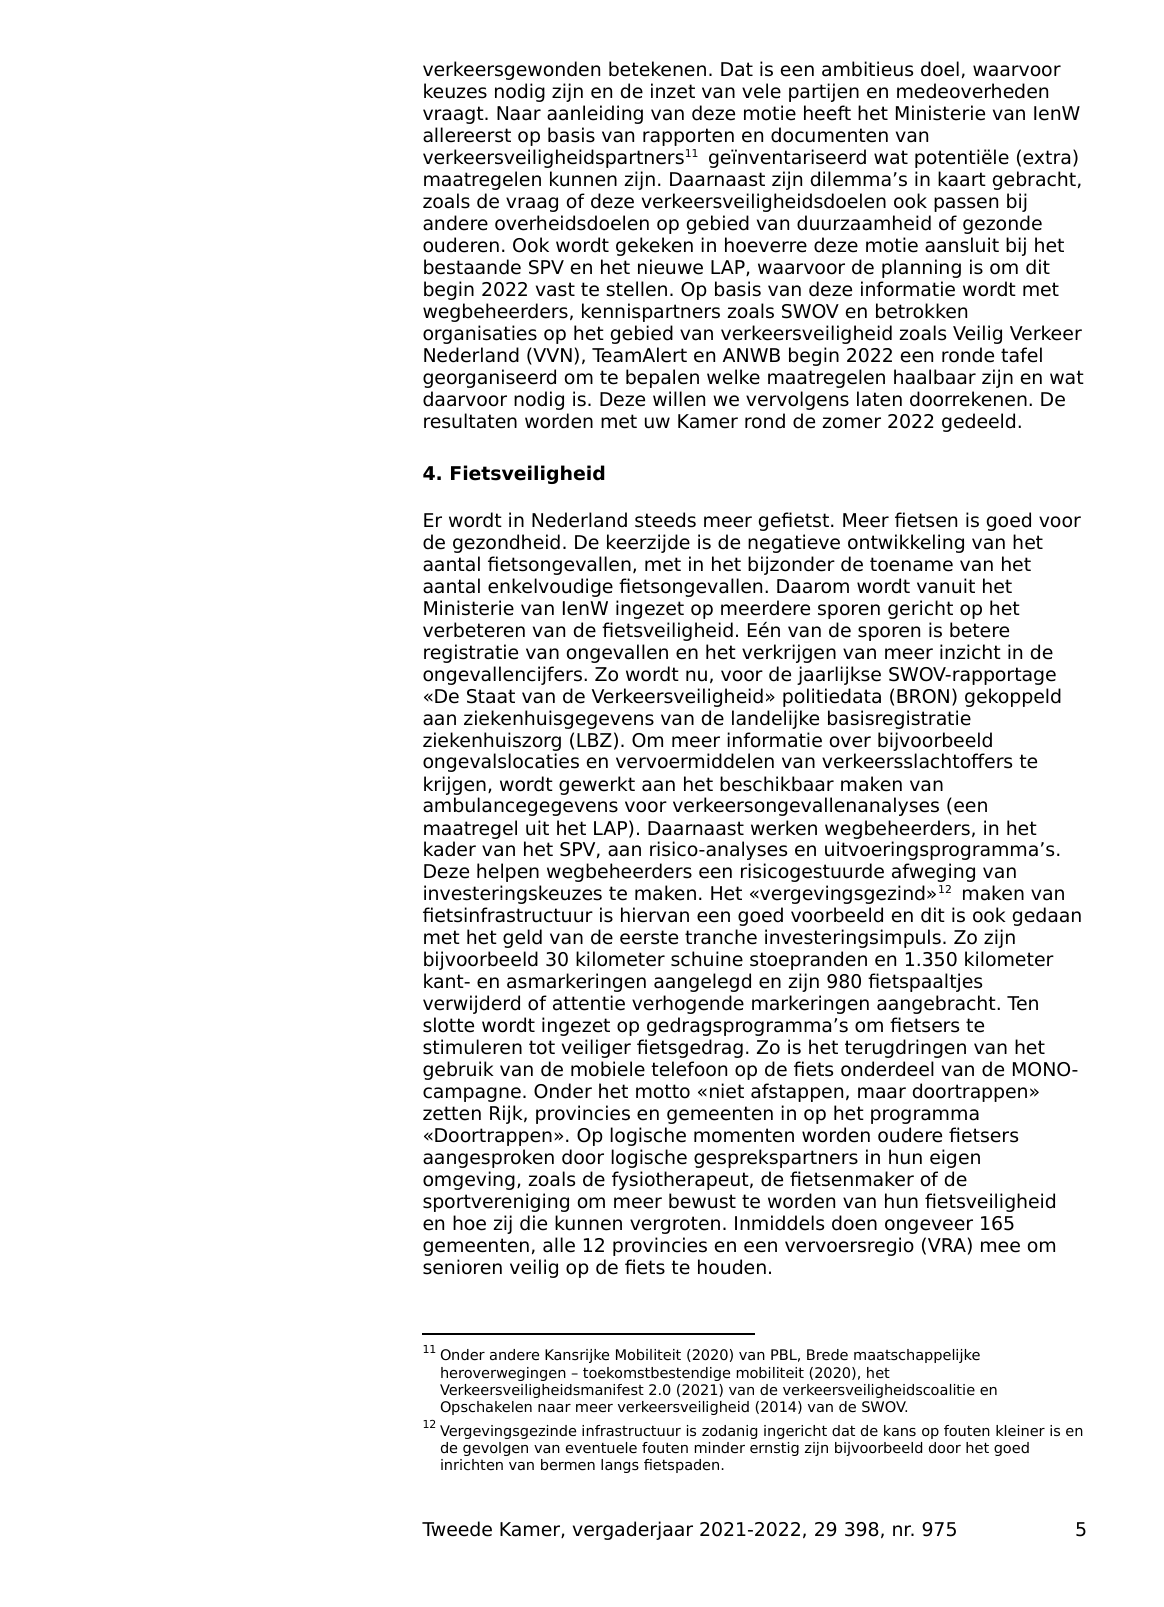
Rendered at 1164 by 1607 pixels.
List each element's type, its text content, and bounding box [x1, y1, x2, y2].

text verkeersgewonden betekenen. Dat is een ambitieus doel, waarvoor keuzes nodig zijn en de inzet van vele partijen en medeoverheden vraagt. Naar aanleiding van deze motie heeft het Ministerie van IenW allereerst op basis van rapporten en documenten van verkeersveiligheidspartners geïnventariseerd wat potentiële (extra) maatregelen kunnen zijn. Daarnaast zijn dilemma’s in kaart gebracht, zoals de vraag of deze verkeersveiligheidsdoelen ook passen bij andere overheidsdoelen op gebied van duurzaamheid of gezonde ouderen. Ook wordt gekeken in hoeverre deze motie aansluit bij het bestaande SPV en het nieuwe LAP, waarvoor de planning is om dit begin 2022 vast te stellen. Op basis van deze informatie wordt met wegbeheerders, kennispartners zoals SWOV en betrokken organisaties op het gebied van verkeersveiligheid zoals Veilig Verkeer Nederland (VVN), TeamAlert en ANWB begin 2022 een ronde tafel georganiseerd om te bepalen welke maatregelen haalbaar zijn en wat daarvoor nodig is. Deze willen we vervolgens laten doorrekenen. De resultaten worden met uw Kamer rond de zomer 2022 gedeeld. [422, 59, 1087, 433]
subtitle 4. Fietsveiligheid [422, 463, 1087, 485]
text Onder andere Kansrijke Mobiliteit (2020) van PBL, Brede maatschappelijke heroverwegingen – toekomstbestendige mobiliteit (2020), het Verkeersveiligheidsmanifest 2.0 (2021) van de verkeersveiligheidscoalitie en Opschakelen naar meer verkeersveiligheid (2014) van de SWOV. [422, 1343, 1087, 1416]
text Er wordt in Nederland steeds meer gefietst. Meer fietsen is goed voor de gezondheid. De keerzijde is de negatieve ontwikkeling van het aantal fietsongevallen, met in het bijzonder de toename van het aantal enkelvoudige fietsongevallen. Daarom wordt vanuit het Ministerie van IenW ingezet op meerdere sporen gericht op het verbeteren van de fietsveiligheid. Eén van de sporen is betere registratie van ongevallen en het verkrijgen van meer inzicht in de ongevallencijfers. Zo wordt nu, voor de jaarlijkse SWOV-rapportage «De Staat van de Verkeersveiligheid» politiedata (BRON) gekoppeld aan ziekenhuisgegevens van de landelijke basisregistratie ziekenhuiszorg (LBZ). Om meer informatie over bijvoorbeeld ongevalslocaties en vervoermiddelen van verkeersslachtoffers te krijgen, wordt gewerkt aan het beschikbaar maken van ambulancegegevens voor verkeersongevallenanalyses (een maatregel uit het LAP). Daarnaast werken wegbeheerders, in het kader van het SPV, aan risico-analyses en uitvoeringsprogramma’s. Deze helpen wegbeheerders een risicogestuurde afweging van investeringskeuzes te maken. Het «vergevingsgezind» maken van fietsinfrastructuur is hiervan een goed voorbeeld en dit is ook gedaan met het geld van de eerste tranche investeringsimpuls. Zo zijn bijvoorbeeld 30 kilometer schuine stoepranden en 1.350 kilometer kant- en asmarkeringen aangelegd en zijn 980 fietspaaltjes verwijderd of attentie verhogende markeringen aangebracht. Ten slotte wordt ingezet op gedragsprogramma’s om fietsers te stimuleren tot veiliger fietsgedrag. Zo is het terugdringen van het gebruik van de mobiele telefoon op de fiets onderdeel van de MONO-campagne. Onder het motto «niet afstappen, maar doortrappen» zetten Rijk, provincies en gemeenten in op het programma «Doortrappen». Op logische momenten worden oudere fietsers aangesproken door logische gesprekspartners in hun eigen omgeving, zoals de fysiotherapeut, de fietsenmaker of de sportvereniging om meer bewust te worden van hun fietsveiligheid en hoe zij die kunnen vergroten. Inmiddels doen ongeveer 165 gemeenten, alle 12 provincies en een vervoersregio (VRA) mee om senioren veilig op de fiets te houden. [422, 510, 1087, 1279]
text Vergevingsgezinde infrastructuur is zodanig ingericht dat de kans op fouten kleiner is en de gevolgen van eventuele fouten minder ernstig zijn bijvoorbeeld door het goed inrichten van bermen langs fietspaden. [422, 1418, 1087, 1474]
